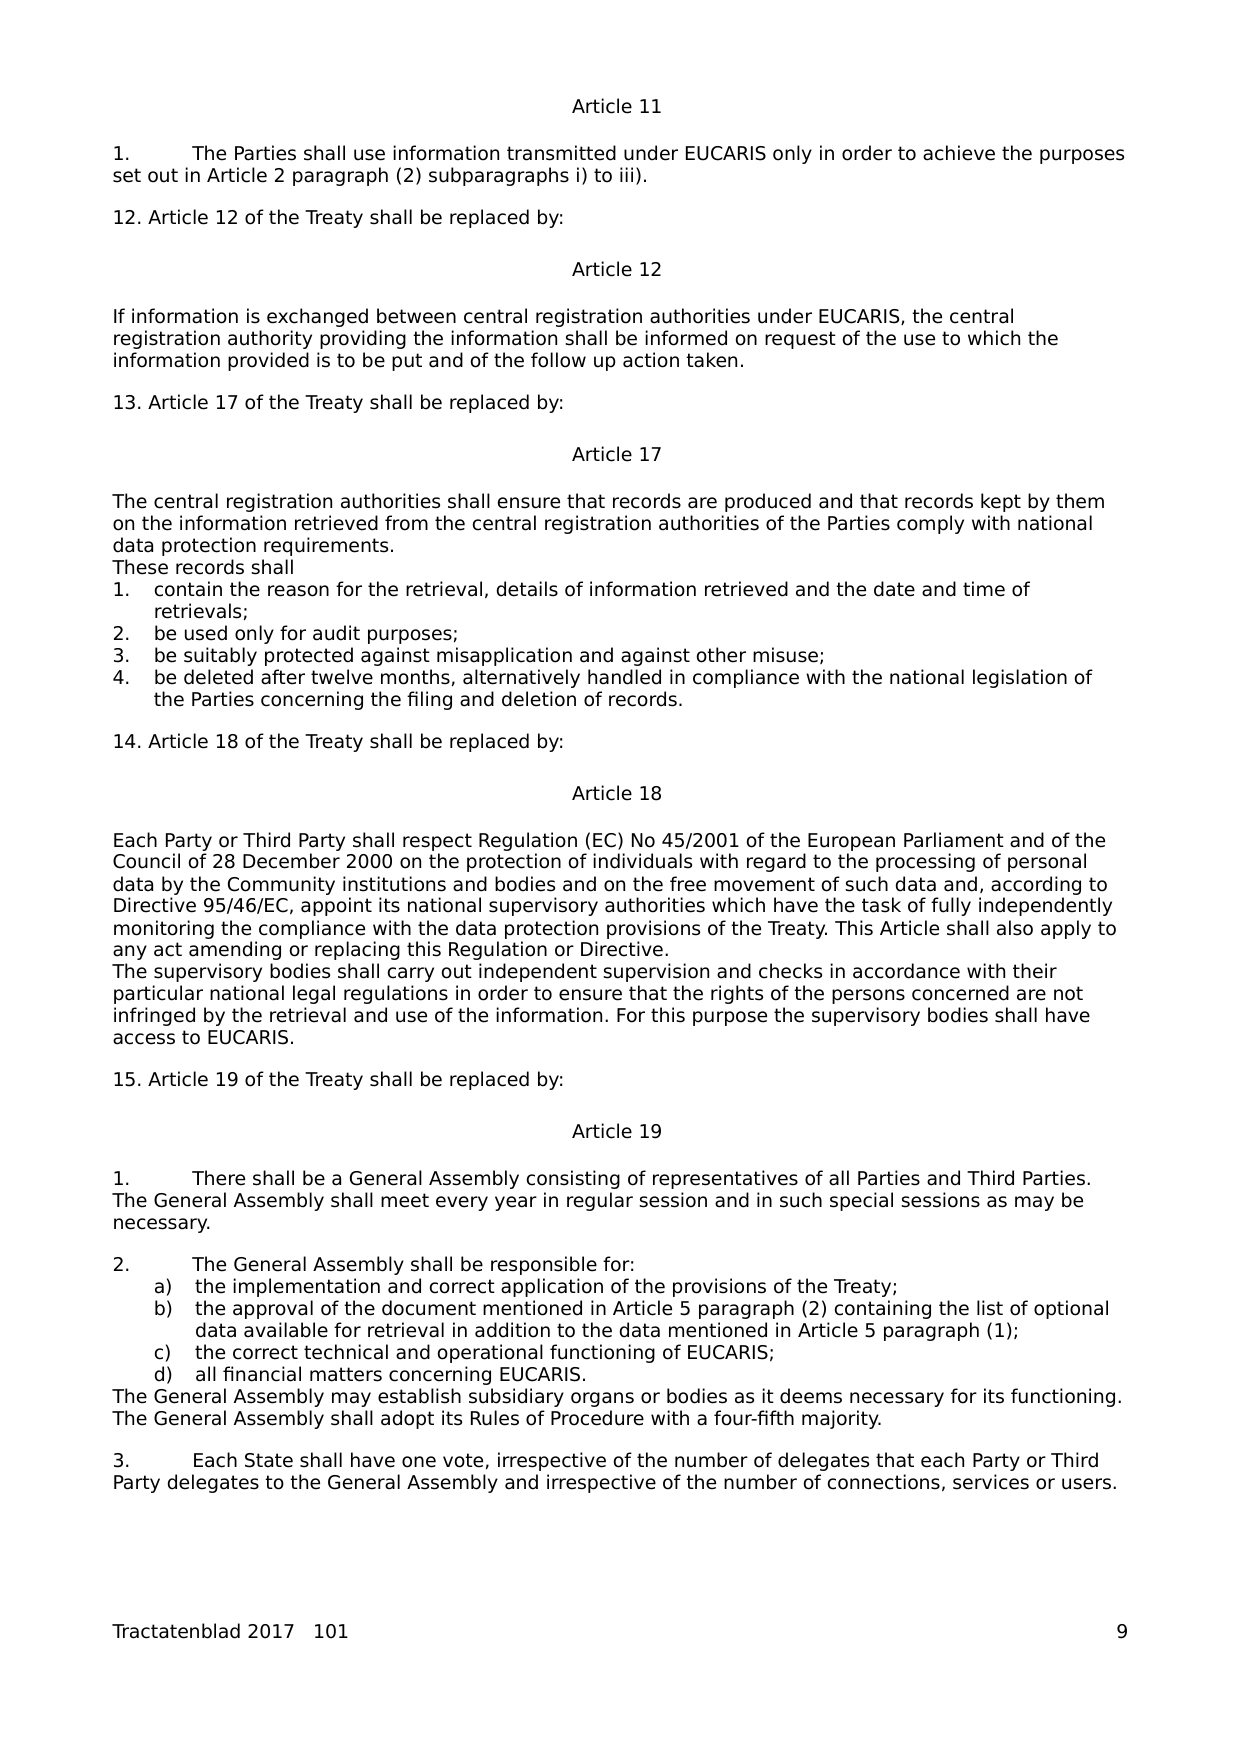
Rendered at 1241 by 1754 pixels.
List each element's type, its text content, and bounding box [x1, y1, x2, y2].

subtitle Article 19 [112, 1121, 1128, 1143]
text 2. The General Assembly shall be responsible for: [112, 1254, 1128, 1276]
text These records shall [112, 557, 1128, 579]
subtitle Article 17 [112, 444, 1128, 466]
text 12. Article 12 of the Treaty shall be replaced by: [112, 207, 1128, 229]
subtitle Article 11 [112, 96, 1128, 118]
text c) the correct technical and operational functioning of EUCARIS; [153, 1342, 1128, 1364]
text 14. Article 18 of the Treaty shall be replaced by: [112, 731, 1128, 752]
text 3. be suitably protected against misapplication and against other misuse; [112, 644, 1128, 667]
text 1. contain the reason for the retrieval, details of information retrieved and the date and time of retrievals; [112, 579, 1128, 623]
text Each Party or Third Party shall respect Regulation (EC) No 45/2001 of the European Parliament and of the Council of 28 December 2000 on the protection of individuals with regard to the processing of personal data by the Community institutions and bodies and on the free movement of such data and, according to Directive 95/46/EC, appoint its national supervisory authorities which have the task of fully independently monitoring the compliance with the data protection provisions of the Treaty. This Article shall also apply to any act amending or replacing this Regulation or Directive. [112, 829, 1128, 961]
text 1. There shall be a General Assembly consisting of representatives of all Parties and Third Parties. [112, 1168, 1128, 1190]
text 2. be used only for audit purposes; [112, 623, 1128, 644]
text The central registration authorities shall ensure that records are produced and that records kept by them on the information retrieved from the central registration authorities of the Parties comply with national data protection requirements. [112, 491, 1128, 557]
text 4. be deleted after twelve months, alternatively handled in compliance with the national legislation of the Parties concerning the filing and deletion of records. [112, 667, 1128, 711]
text If information is exchanged between central registration authorities under EUCARIS, the central registration authority providing the information shall be informed on request of the use to which the information provided is to be put and of the follow up action taken. [112, 306, 1128, 372]
text a) the implementation and correct application of the provisions of the Treaty; [153, 1276, 1128, 1298]
text 15. Article 19 of the Treaty shall be replaced by: [112, 1069, 1128, 1091]
text The General Assembly may establish subsidiary organs or bodies as it deems necessary for its functioning. [112, 1386, 1128, 1408]
text The General Assembly shall adopt its Rules of Procedure with a four-fifth majority. [112, 1408, 1128, 1430]
text The General Assembly shall meet every year in regular session and in such special sessions as may be necessary. [112, 1190, 1128, 1234]
subtitle Article 18 [112, 782, 1128, 804]
text The supervisory bodies shall carry out independent supervision and checks in accordance with their particular national legal regulations in order to ensure that the rights of the persons concerned are not infringed by the retrieval and use of the information. For this purpose the supervisory bodies shall have access to EUCARIS. [112, 961, 1128, 1049]
text b) the approval of the document mentioned in Article 5 paragraph (2) containing the list of optional data available for retrieval in addition to the data mentioned in Article 5 paragraph (1); [153, 1298, 1128, 1342]
subtitle Article 12 [112, 259, 1128, 281]
text 1. The Parties shall use information transmitted under EUCARIS only in order to achieve the purposes set out in Article 2 paragraph (2) subparagraphs i) to iii). [112, 143, 1128, 187]
text 13. Article 17 of the Treaty shall be replaced by: [112, 392, 1128, 414]
text d) all financial matters concerning EUCARIS. [153, 1364, 1128, 1386]
text 3. Each State shall have one vote, irrespective of the number of delegates that each Party or Third Party delegates to the General Assembly and irrespective of the number of connections, services or users. [112, 1450, 1128, 1494]
